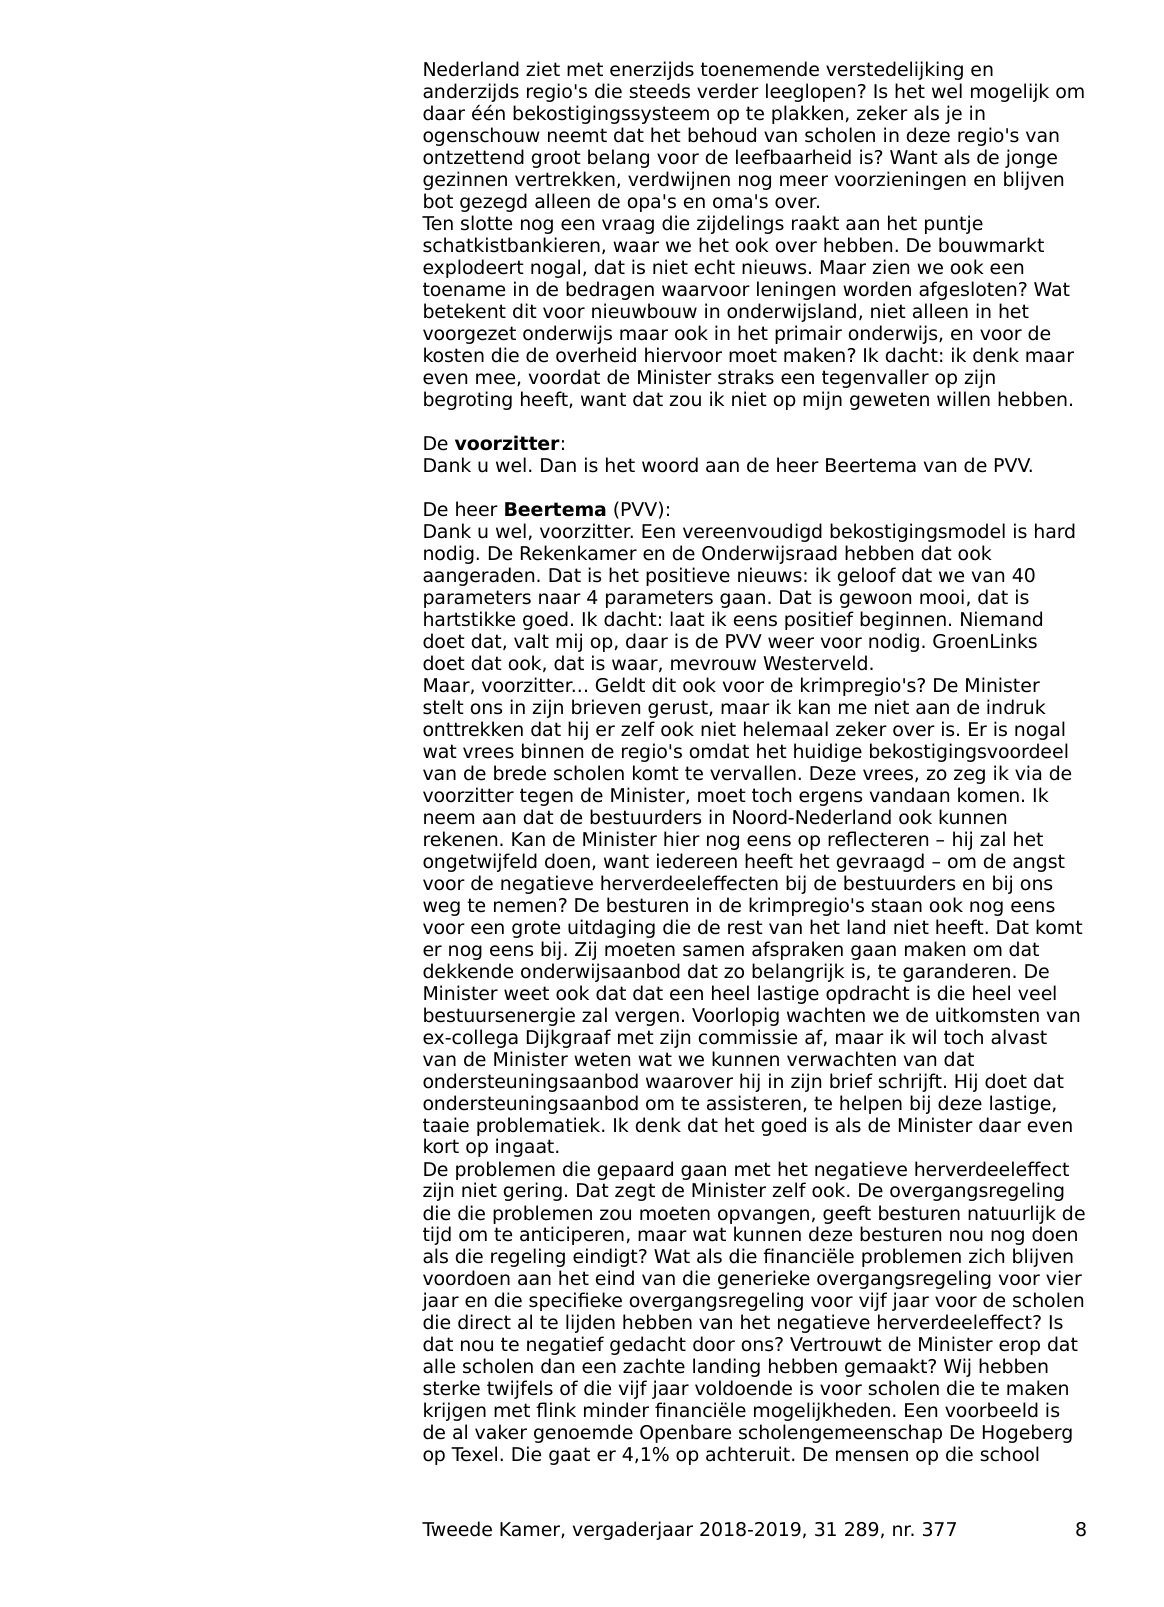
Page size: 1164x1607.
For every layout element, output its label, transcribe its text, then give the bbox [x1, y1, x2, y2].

text Nederland ziet met enerzijds toenemende verstedelijking en anderzijds regio's die steeds verder leeglopen? Is het wel mogelijk om daar één bekostigingssysteem op te plakken, zeker als je in ogenschouw neemt dat het behoud van scholen in deze regio's van ontzettend groot belang voor de leefbaarheid is? Want als de jonge gezinnen vertrekken, verdwijnen nog meer voorzieningen en blijven bot gezegd alleen de opa's en oma's over. [422, 59, 1087, 213]
text De voorzitter: [422, 433, 1087, 455]
text Ten slotte nog een vraag die zijdelings raakt aan het puntje schatkistbankieren, waar we het ook over hebben. De bouwmarkt explodeert nogal, dat is niet echt nieuws. Maar zien we ook een toename in de bedragen waarvoor leningen worden afgesloten? Wat betekent dit voor nieuwbouw in onderwijsland, niet alleen in het voorgezet onderwijs maar ook in het primair onderwijs, en voor de kosten die de overheid hiervoor moet maken? Ik dacht: ik denk maar even mee, voordat de Minister straks een tegenvaller op zijn begroting heeft, want dat zou ik niet op mijn geweten willen hebben. [422, 213, 1087, 411]
text De problemen die gepaard gaan met het negatieve herverdeeleffect zijn niet gering. Dat zegt de Minister zelf ook. De overgangsregeling die die problemen zou moeten opvangen, geeft besturen natuurlijk de tijd om te anticiperen, maar wat kunnen deze besturen nou nog doen als die regeling eindigt? Wat als die financiële problemen zich blijven voordoen aan het eind van die generieke overgangsregeling voor vier jaar en die specifieke overgangsregeling voor vijf jaar voor de scholen die direct al te lijden hebben van het negatieve herverdeeleffect? Is dat nou te negatief gedacht door ons? Vertrouwt de Minister erop dat alle scholen dan een zachte landing hebben gemaakt? Wij hebben sterke twijfels of die vijf jaar voldoende is voor scholen die te maken krijgen met flink minder financiële mogelijkheden. Een voorbeeld is de al vaker genoemde Openbare scholengemeenschap De Hogeberg op Texel. Die gaat er 4,1% op achteruit. De mensen op die school [422, 1158, 1087, 1466]
text Maar, voorzitter... Geldt dit ook voor de krimpregio's? De Minister stelt ons in zijn brieven gerust, maar ik kan me niet aan de indruk onttrekken dat hij er zelf ook niet helemaal zeker over is. Er is nogal wat vrees binnen de regio's omdat het huidige bekostigingsvoordeel van de brede scholen komt te vervallen. Deze vrees, zo zeg ik via de voorzitter tegen de Minister, moet toch ergens vandaan komen. Ik neem aan dat de bestuurders in Noord-Nederland ook kunnen rekenen. Kan de Minister hier nog eens op reflecteren – hij zal het ongetwijfeld doen, want iedereen heeft het gevraagd – om de angst voor de negatieve herverdeeleffecten bij de bestuurders en bij ons weg te nemen? De besturen in de krimpregio's staan ook nog eens voor een grote uitdaging die de rest van het land niet heeft. Dat komt er nog eens bij. Zij moeten samen afspraken gaan maken om dat dekkende onderwijsaanbod dat zo belangrijk is, te garanderen. De Minister weet ook dat dat een heel lastige opdracht is die heel veel bestuursenergie zal vergen. Voorlopig wachten we de uitkomsten van ex-collega Dijkgraaf met zijn commissie af, maar ik wil toch alvast van de Minister weten wat we kunnen verwachten van dat ondersteuningsaanbod waarover hij in zijn brief schrijft. Hij doet dat ondersteuningsaanbod om te assisteren, te helpen bij deze lastige, taaie problematiek. Ik denk dat het goed is als de Minister daar even kort op ingaat. [422, 675, 1087, 1158]
text Dank u wel. Dan is het woord aan de heer Beertema van de PVV. [422, 455, 1087, 477]
text De heer Beertema (PVV): [422, 499, 1087, 521]
text Dank u wel, voorzitter. Een vereenvoudigd bekostigingsmodel is hard nodig. De Rekenkamer en de Onderwijsraad hebben dat ook aangeraden. Dat is het positieve nieuws: ik geloof dat we van 40 parameters naar 4 parameters gaan. Dat is gewoon mooi, dat is hartstikke goed. Ik dacht: laat ik eens positief beginnen. Niemand doet dat, valt mij op, daar is de PVV weer voor nodig. GroenLinks doet dat ook, dat is waar, mevrouw Westerveld. [422, 521, 1087, 675]
